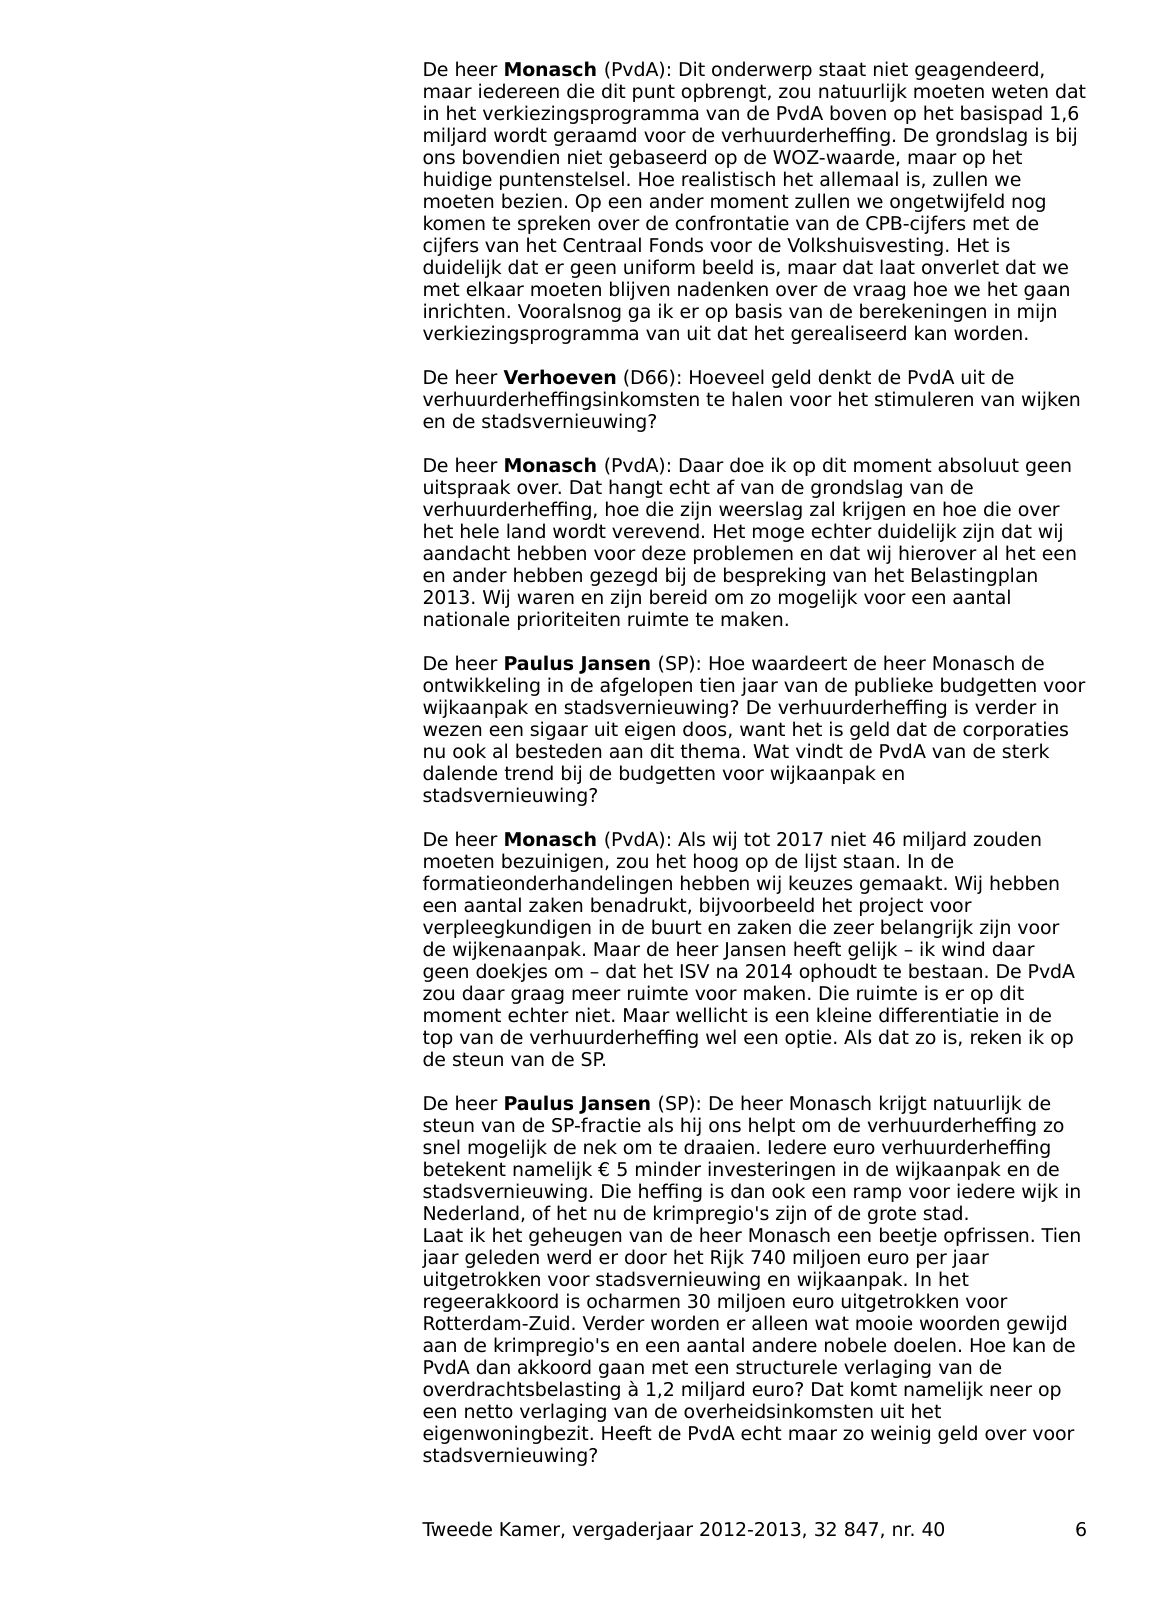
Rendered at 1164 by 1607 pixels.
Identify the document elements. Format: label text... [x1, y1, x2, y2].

text De heer Paulus Jansen (SP): Hoe waardeert de heer Monasch de ontwikkeling in de afgelopen tien jaar van de publieke budgetten voor wijkaanpak en stadsvernieuwing? De verhuurderheffing is verder in wezen een sigaar uit eigen doos, want het is geld dat de corporaties nu ook al besteden aan dit thema. Wat vindt de PvdA van de sterk dalende trend bij de budgetten voor wijkaanpak en stadsvernieuwing? [422, 653, 1087, 807]
text Laat ik het geheugen van de heer Monasch een beetje opfrissen. Tien jaar geleden werd er door het Rijk 740 miljoen euro per jaar uitgetrokken voor stadsvernieuwing en wijkaanpak. In het regeerakkoord is ocharmen 30 miljoen euro uitgetrokken voor Rotterdam-Zuid. Verder worden er alleen wat mooie woorden gewijd aan de krimpregio's en een aantal andere nobele doelen. Hoe kan de PvdA dan akkoord gaan met een structurele verlaging van de overdrachtsbelasting à 1,2 miljard euro? Dat komt namelijk neer op een netto verlaging van de overheidsinkomsten uit het eigenwoningbezit. Heeft de PvdA echt maar zo weinig geld over voor stadsvernieuwing? [422, 1225, 1087, 1467]
text De heer Monasch (PvdA): Daar doe ik op dit moment absoluut geen uitspraak over. Dat hangt echt af van de grondslag van de verhuurderheffing, hoe die zijn weerslag zal krijgen en hoe die over het hele land wordt verevend. Het moge echter duidelijk zijn dat wij aandacht hebben voor deze problemen en dat wij hierover al het een en ander hebben gezegd bij de bespreking van het Belastingplan 2013. Wij waren en zijn bereid om zo mogelijk voor een aantal nationale prioriteiten ruimte te maken. [422, 455, 1087, 631]
text De heer Paulus Jansen (SP): De heer Monasch krijgt natuurlijk de steun van de SP-fractie als hij ons helpt om de verhuurderheffing zo snel mogelijk de nek om te draaien. Iedere euro verhuurderheffing betekent namelijk € 5 minder investeringen in de wijkaanpak en de stadsvernieuwing. Die heffing is dan ook een ramp voor iedere wijk in Nederland, of het nu de krimpregio's zijn of de grote stad. [422, 1093, 1087, 1225]
text De heer Monasch (PvdA): Als wij tot 2017 niet 46 miljard zouden moeten bezuinigen, zou het hoog op de lijst staan. In de formatieonderhandelingen hebben wij keuzes gemaakt. Wij hebben een aantal zaken benadrukt, bijvoorbeeld het project voor verpleegkundigen in de buurt en zaken die zeer belangrijk zijn voor de wijkenaanpak. Maar de heer Jansen heeft gelijk – ik wind daar geen doekjes om – dat het ISV na 2014 ophoudt te bestaan. De PvdA zou daar graag meer ruimte voor maken. Die ruimte is er op dit moment echter niet. Maar wellicht is een kleine differentiatie in de top van de verhuurderheffing wel een optie. Als dat zo is, reken ik op de steun van de SP. [422, 829, 1087, 1071]
text De heer Monasch (PvdA): Dit onderwerp staat niet geagendeerd, maar iedereen die dit punt opbrengt, zou natuurlijk moeten weten dat in het verkiezingsprogramma van de PvdA boven op het basispad 1,6 miljard wordt geraamd voor de verhuurderheffing. De grondslag is bij ons bovendien niet gebaseerd op de WOZ-waarde, maar op het huidige puntenstelsel. Hoe realistisch het allemaal is, zullen we moeten bezien. Op een ander moment zullen we ongetwijfeld nog komen te spreken over de confrontatie van de CPB-cijfers met de cijfers van het Centraal Fonds voor de Volkshuisvesting. Het is duidelijk dat er geen uniform beeld is, maar dat laat onverlet dat we met elkaar moeten blijven nadenken over de vraag hoe we het gaan inrichten. Vooralsnog ga ik er op basis van de berekeningen in mijn verkiezingsprogramma van uit dat het gerealiseerd kan worden. [422, 59, 1087, 345]
text De heer Verhoeven (D66): Hoeveel geld denkt de PvdA uit de verhuurderheffingsinkomsten te halen voor het stimuleren van wijken en de stadsvernieuwing? [422, 367, 1087, 433]
